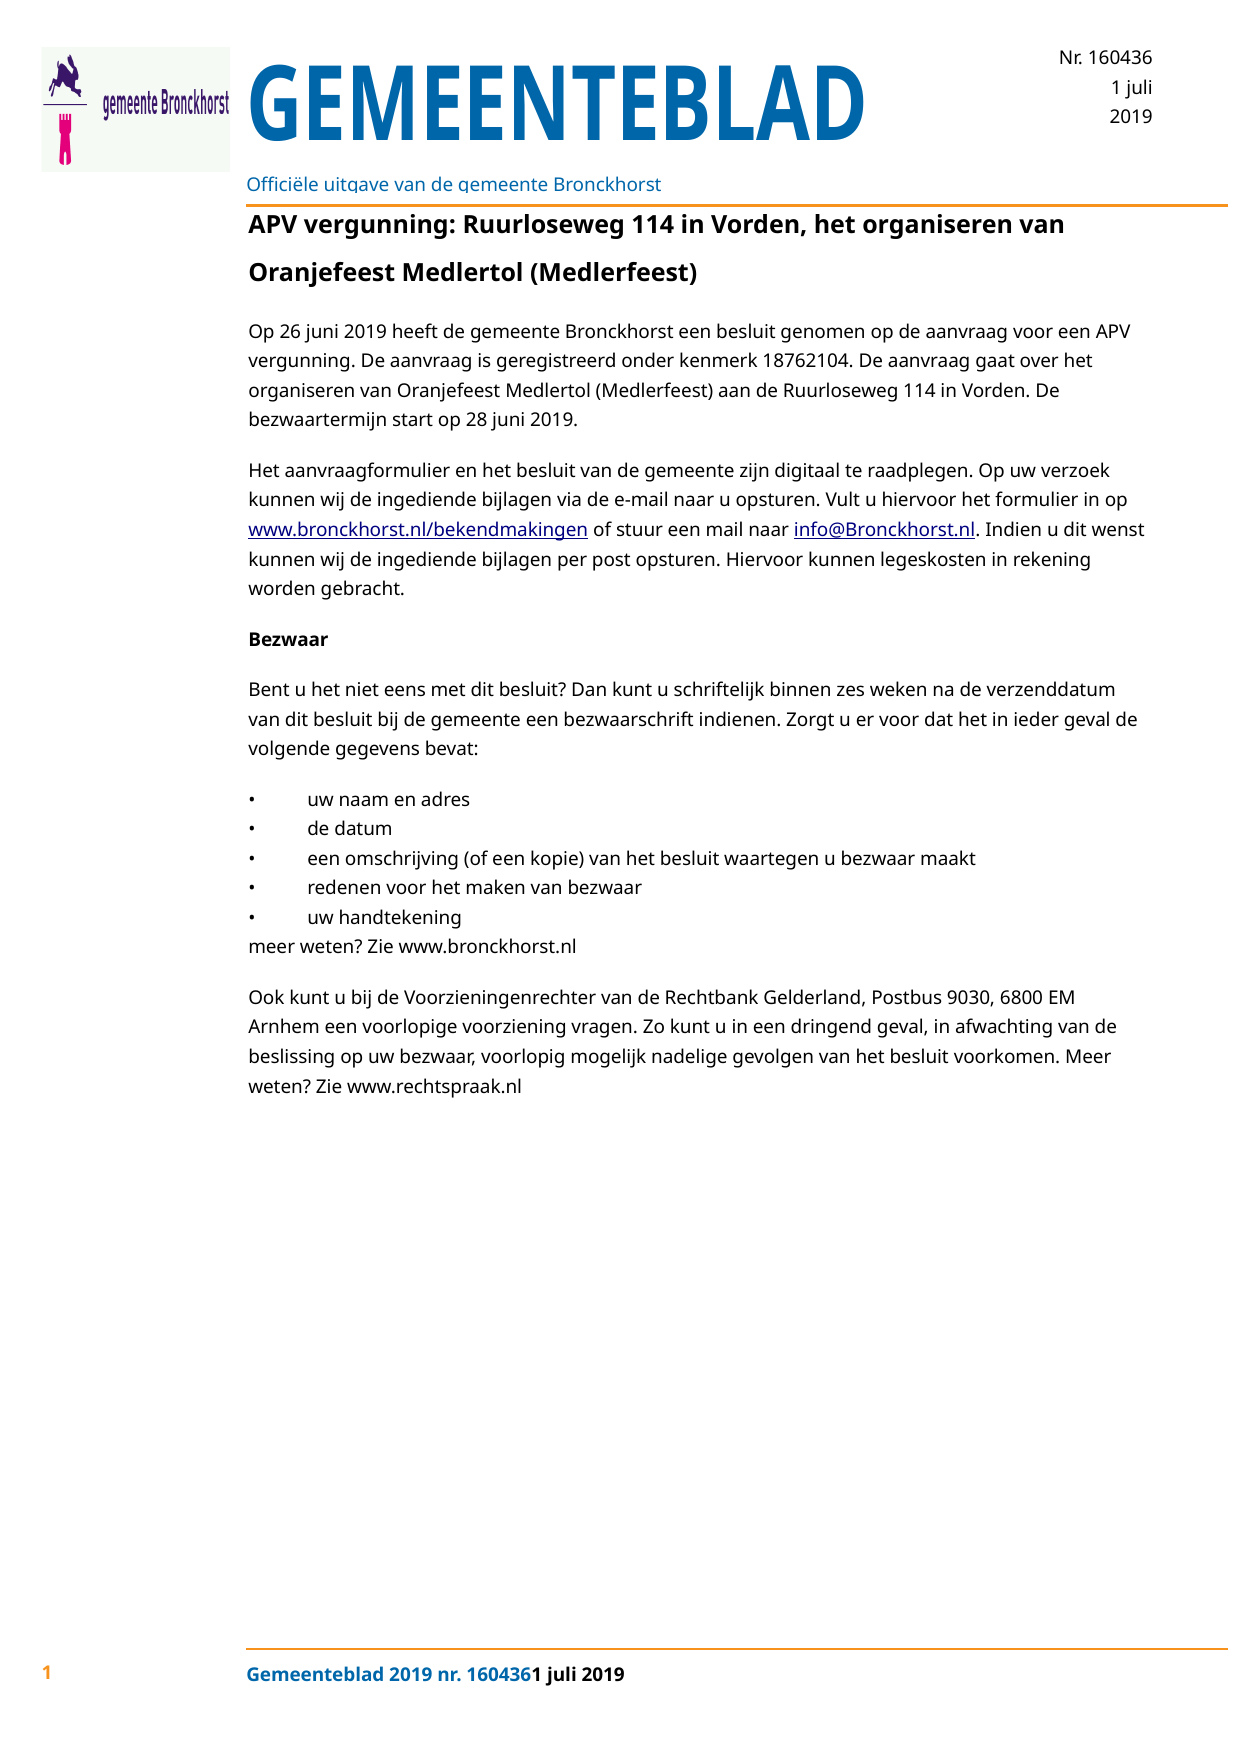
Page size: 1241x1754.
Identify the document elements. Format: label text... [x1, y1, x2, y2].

text Bent u het niet eens met dit besluit? Dan kunt u schriftelijk binnen zes weken na de verzenddatum van dit besluit bij de gemeente een bezwaarschrift indienen. Zorgt u er voor dat het in ieder geval de volgende gegevens bevat: [248, 676, 1152, 761]
picture [41, 47, 231, 172]
text APV vergunning: Ruurloseweg 114 in Vorden, het organiseren van Oranjefeest Medlertol (Medlerfeest) [248, 207, 1152, 288]
text Ook kunt u bij de Voorzieningenrechter van de Rechtbank Gelderland, Postbus 9030, 6800 EM Arnhem een voorlopige voorziening vragen. Zo kunt u in een dringend geval, in afwachting van de beslissing op uw bezwaar, voorlopig mogelijk nadelige gevolgen van het besluit voorkomen. Meer weten? Zie www.rechtspraak.nl [248, 984, 1152, 1099]
list uw handtekening [248, 904, 1152, 930]
text Bezwaar [248, 626, 1152, 652]
text Op 26 juni 2019 heeft de gemeente Bronckhorst een besluit genomen op de aanvraag voor een APV vergunning. De aanvraag is geregistreerd onder kenmerk 18762104. De aanvraag gaat over het organiseren van Oranjefeest Medlertol (Medlerfeest) aan de Ruurloseweg 114 in Vorden. De bezwaartermijn start op 28 juni 2019. [248, 318, 1152, 432]
list redenen voor het maken van bezwaar [248, 874, 1152, 900]
list een omschrijving (of een kopie) van het besluit waartegen u bezwaar maakt [248, 845, 1152, 871]
text meer weten? Zie www.bronckhorst.nl [248, 934, 1152, 959]
text Het aanvraagformulier en het besluit van de gemeente zijn digitaal te raadplegen. Op uw verzoek kunnen wij de ingediende bijlagen via de e-mail naar u opsturen. Vult u hiervoor het formulier in op www.bronckhorst.nl/bekendmakingen of stuur een mail naar info@Bronckhorst.nl. Indien u dit wenst kunnen wij de ingediende bijlagen per post opsturen. Hiervoor kunnen legeskosten in rekening worden gebracht. [248, 457, 1152, 601]
list de datum [248, 815, 1152, 841]
list uw naam en adres [248, 786, 1152, 812]
